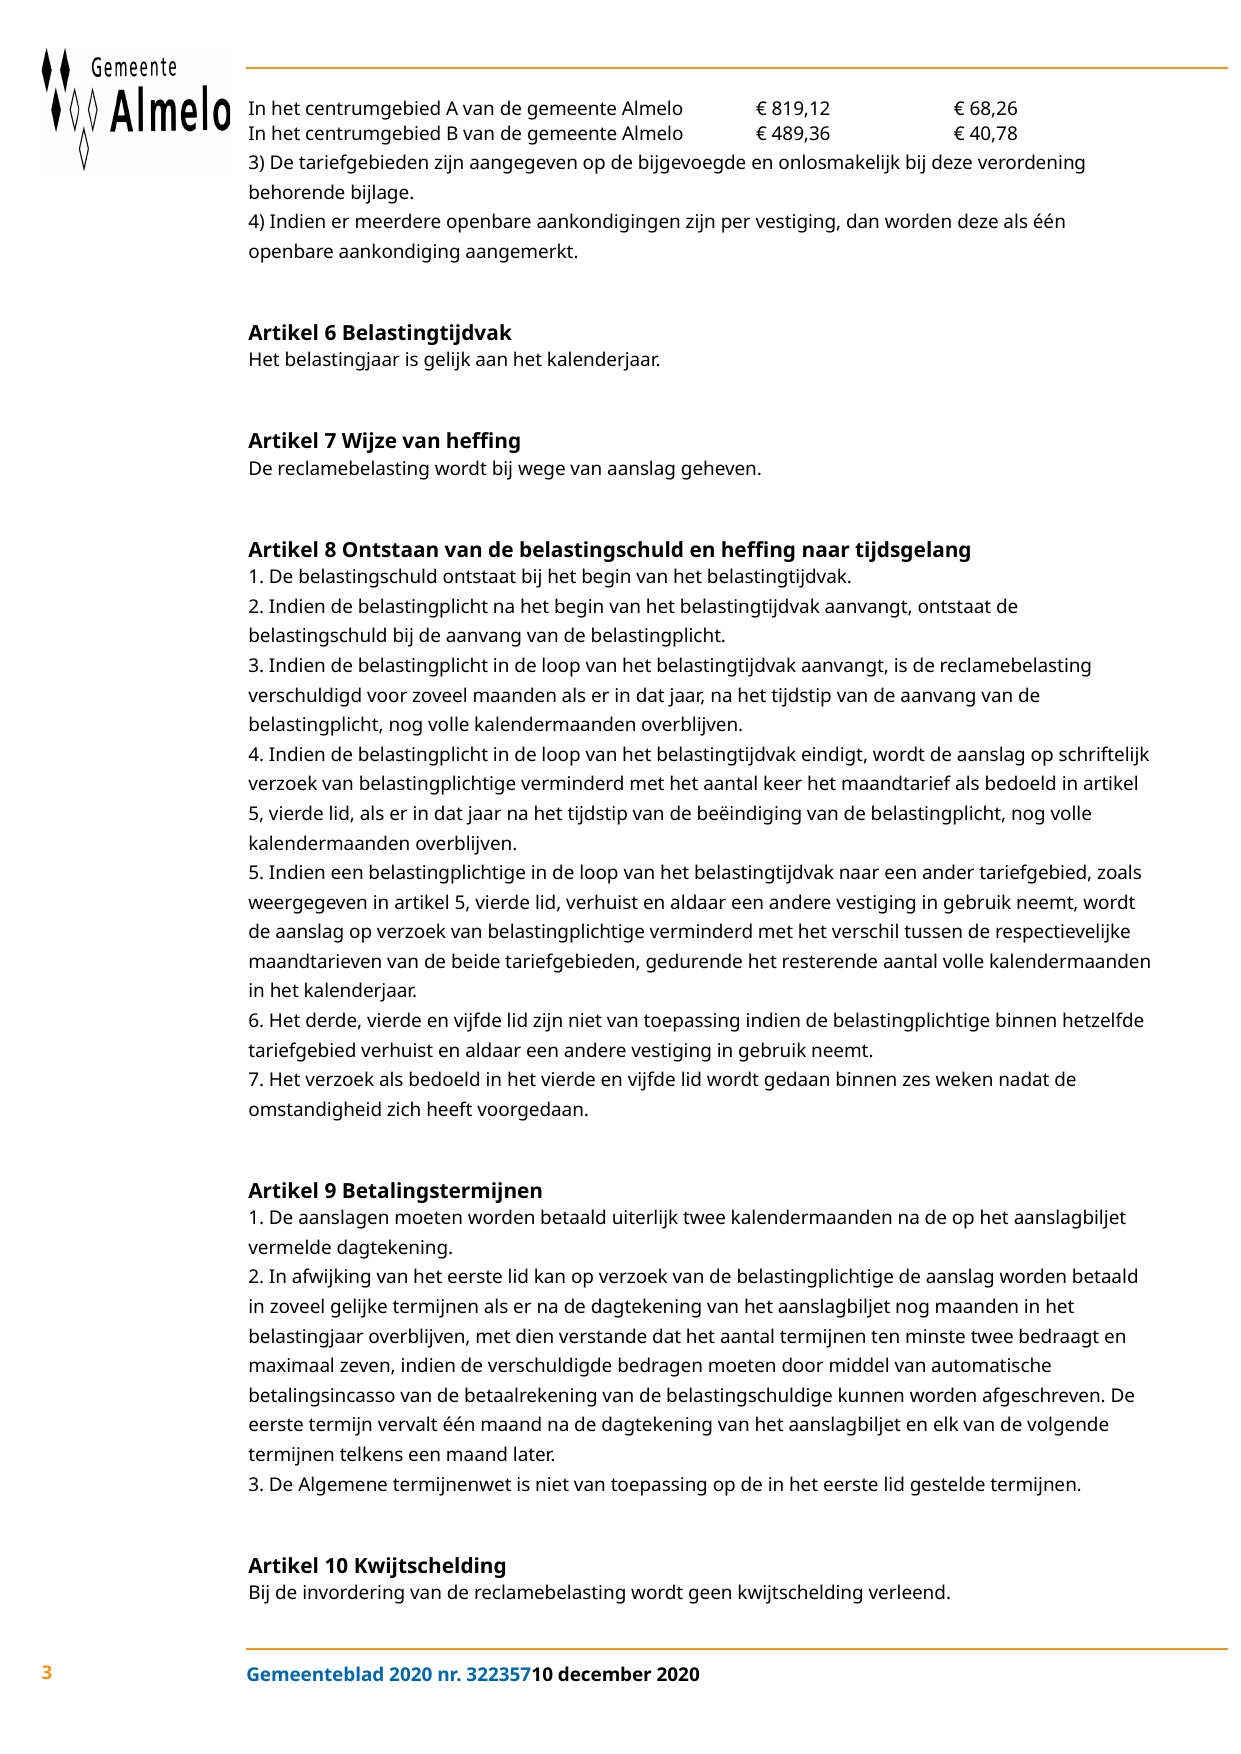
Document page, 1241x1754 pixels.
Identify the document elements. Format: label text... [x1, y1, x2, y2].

text 7. Het verzoek als bedoeld in het vierde en vijfde lid wordt gedaan binnen zes weken nadat de omstandigheid zich heeft voorgedaan. [248, 1066, 1152, 1122]
picture [41, 47, 231, 172]
text 3. De Algemene termijnenwet is niet van toepassing op de in het eerste lid gestelde termijnen. [248, 1471, 1152, 1496]
text Artikel 10 Kwijtschelding [248, 1551, 1152, 1579]
text Artikel 8 Ontstaan van de belastingschuld en heffing naar tijdsgelang [248, 535, 1152, 563]
text Artikel 7 Wijze van heffing [248, 427, 1152, 455]
table_cell € 40,78 [954, 121, 1152, 146]
table_cell € 68,26 [954, 95, 1152, 121]
text Het belastingjaar is gelijk aan het kalenderjaar. [248, 347, 1152, 372]
text De reclamebelasting wordt bij wege van aanslag geheven. [248, 455, 1152, 481]
table_cell In het centrumgebied A van de gemeente Almelo [248, 95, 756, 121]
table_cell € 819,12 [756, 95, 954, 121]
text 6. Het derde, vierde en vijfde lid zijn niet van toepassing indien de belastingplichtige binnen hetzelfde tariefgebied verhuist en aldaar een andere vestiging in gebruik neemt. [248, 1007, 1152, 1063]
text 4) Indien er meerdere openbare aankondigingen zijn per vestiging, dan worden deze als één openbare aankondiging aangemerkt. [248, 209, 1152, 264]
text 2. Indien de belastingplicht na het begin van het belastingtijdvak aanvangt, ontstaat de belastingschuld bij de aanvang van de belastingplicht. [248, 593, 1152, 648]
table_cell In het centrumgebied B van de gemeente Almelo [248, 121, 756, 146]
text 3. Indien de belastingplicht in de loop van het belastingtijdvak aanvangt, is de reclamebelasting verschuldigd voor zoveel maanden als er in dat jaar, na het tijdstip van de aanvang van de belastingplicht, nog volle kalendermaanden overblijven. [248, 652, 1152, 737]
text Artikel 9 Betalingstermijnen [248, 1176, 1152, 1204]
text Artikel 6 Belastingtijdvak [248, 318, 1152, 347]
text 1. De belastingschuld ontstaat bij het begin van het belastingtijdvak. [248, 563, 1152, 589]
text 2. In afwijking van het eerste lid kan op verzoek van de belastingplichtige de aanslag worden betaald in zoveel gelijke termijnen als er na de dagtekening van het aanslagbiljet nog maanden in het belastingjaar overblijven, met dien verstande dat het aantal termijnen ten minste twee bedraagt en maximaal zeven, indien de verschuldigde bedragen moeten door middel van automatische betalingsincasso van de betaalrekening van de belastingschuldige kunnen worden afgeschreven. De eerste termijn vervalt één maand na de dagtekening van het aanslagbiljet en elk van de volgende termijnen telkens een maand later. [248, 1264, 1152, 1467]
text 1. De aanslagen moeten worden betaald uiterlijk twee kalendermaanden na de op het aanslagbiljet vermelde dagtekening. [248, 1204, 1152, 1260]
text 4. Indien de belastingplicht in de loop van het belastingtijdvak eindigt, wordt de aanslag op schriftelijk verzoek van belastingplichtige verminderd met het aantal keer het maandtarief als bedoeld in artikel 5, vierde lid, als er in dat jaar na het tijdstip van de beëindiging van de belastingplicht, nog volle kalendermaanden overblijven. [248, 741, 1152, 856]
table_cell € 489,36 [756, 121, 954, 146]
text Bij de invordering van de reclamebelasting wordt geen kwijtschelding verleend. [248, 1579, 1152, 1605]
text 5. Indien een belastingplichtige in de loop van het belastingtijdvak naar een ander tariefgebied, zoals weergegeven in artikel 5, vierde lid, verhuist en aldaar een andere vestiging in gebruik neemt, wordt de aanslag op verzoek van belastingplichtige verminderd met het verschil tussen de respectievelijke maandtarieven van de beide tariefgebieden, gedurende het resterende aantal volle kalendermaanden in het kalenderjaar. [248, 859, 1152, 1003]
text 3) De tariefgebieden zijn aangegeven op de bijgevoegde en onlosmakelijk bij deze verordening behorende bijlage. [248, 149, 1152, 205]
